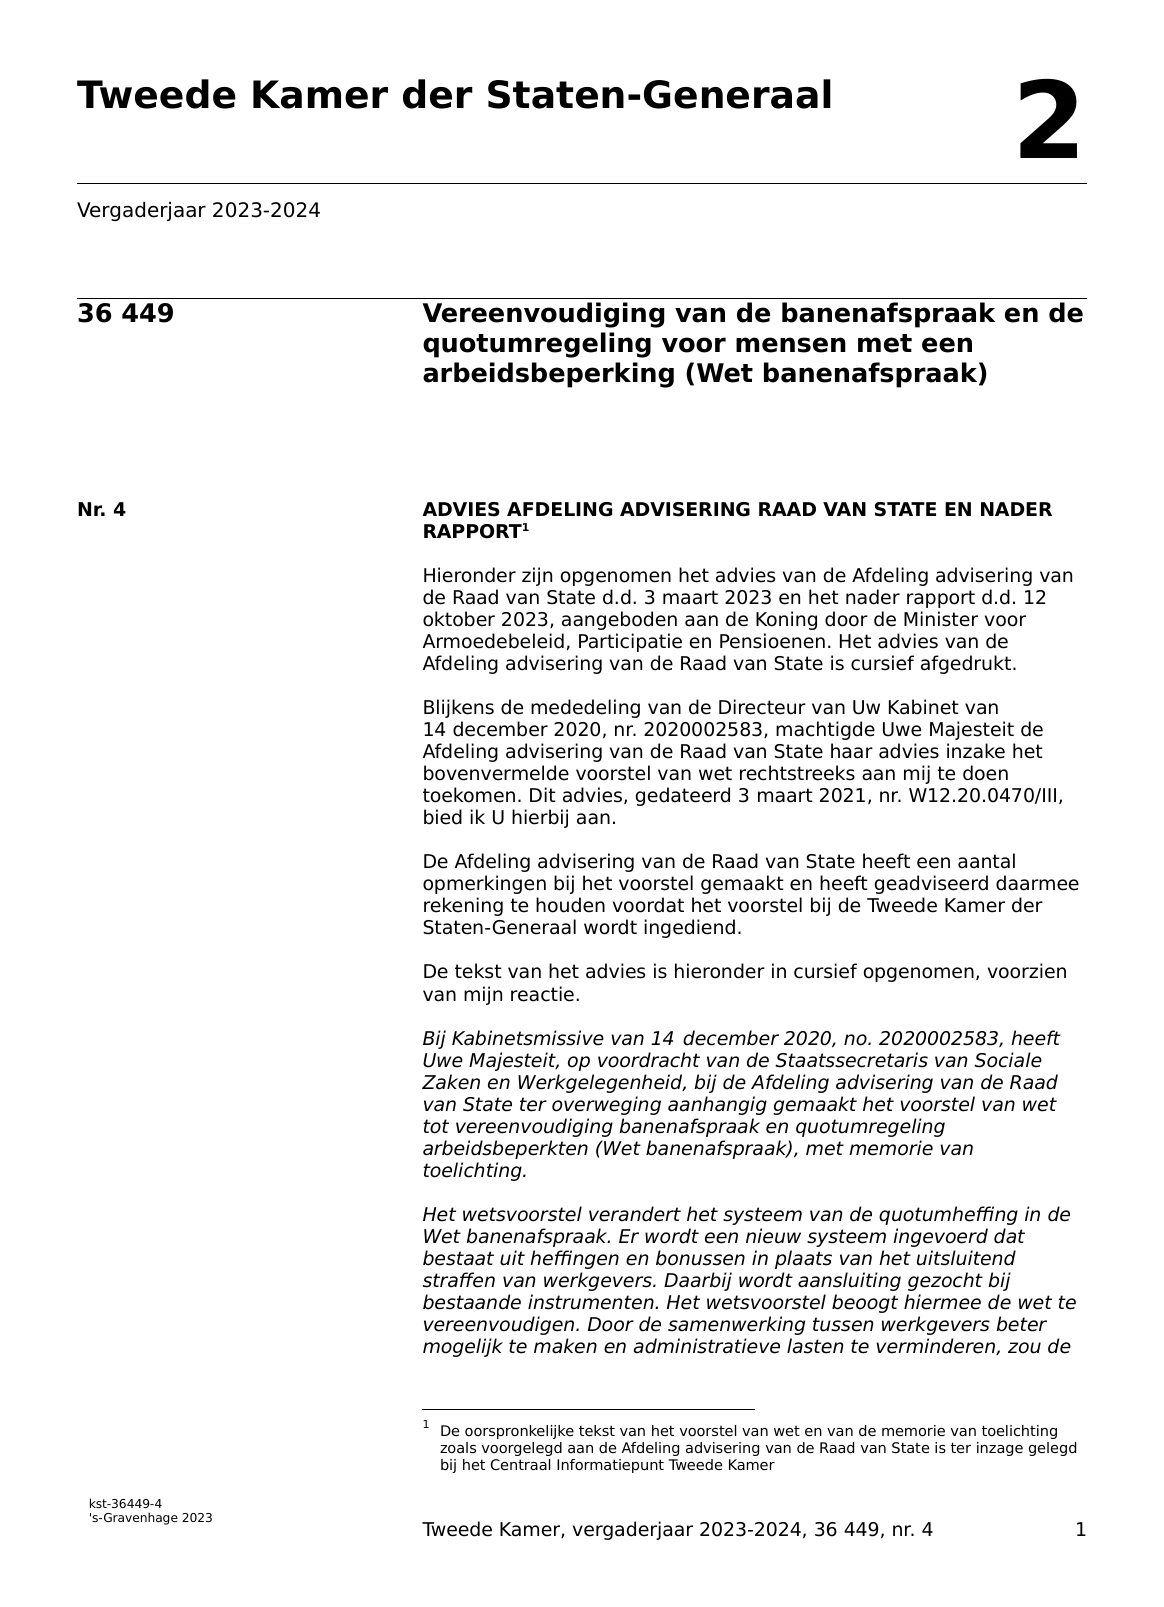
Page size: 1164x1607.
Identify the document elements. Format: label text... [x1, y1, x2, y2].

text De oorspronkelijke tekst van het voorstel van wet en van de memorie van toelichting zoals voorgelegd aan de Afdeling advisering van de Raad van State is ter inzage gelegd bij het Centraal Informatiepunt Tweede Kamer [422, 1418, 1087, 1474]
subtitle Nr. 4 ADVIES AFDELING ADVISERING RAAD VAN STATE EN NADER RAPPORT [77, 499, 1087, 543]
text Hieronder zijn opgenomen het advies van de Afdeling advisering van de Raad van State d.d. 3 maart 2023 en het nader rapport d.d. 12 oktober 2023, aangeboden aan de Koning door de Minister voor Armoedebeleid, Participatie en Pensioenen. Het advies van de Afdeling advisering van de Raad van State is cursief afgedrukt. [422, 565, 1087, 675]
table_header Tweede Kamer der Staten-Generaal [77, 59, 886, 183]
text De Afdeling advisering van de Raad van State heeft een aantal opmerkingen bij het voorstel gemaakt en heeft geadviseerd daarmee rekening te houden voordat het voorstel bij de Tweede Kamer der Staten-Generaal wordt ingediend. [422, 851, 1087, 939]
text Bij Kabinetsmissive van 14 december 2020, no. 2020002583, heeft Uwe Majesteit, op voordracht van de Staatssecretaris van Sociale Zaken en Werkgelegenheid, bij de Afdeling advisering van de Raad van State ter overweging aanhangig gemaakt het voorstel van wet tot vereenvoudiging banenafspraak en quotumregeling arbeidsbeperkten (Wet banenafspraak), met memorie van toelichting. [422, 1028, 1087, 1181]
text Het wetsvoorstel verandert het systeem van de quotumheffing in de Wet banenafspraak. Er wordt een nieuw systeem ingevoerd dat bestaat uit heffingen en bonussen in plaats van het uitsluitend straffen van werkgevers. Daarbij wordt aansluiting gezocht bij bestaande instrumenten. Het wetsvoorstel beoogt hiermee de wet te vereenvoudigen. Door de samenwerking tussen werkgevers beter mogelijk te maken en administratieve lasten te verminderen, zou de [422, 1204, 1087, 1357]
subtitle 36 449 Vereenvoudiging van de banenafspraak en de quotumregeling voor mensen met een arbeidsbeperking (Wet banenafspraak) [77, 299, 1087, 388]
text kst-36449-4 [88, 1497, 323, 1511]
table_header 2 [886, 59, 1087, 183]
text 's-Gravenhage 2023 [88, 1511, 323, 1525]
text Blijkens de mededeling van de Directeur van Uw Kabinet van 14 december 2020, nr. 2020002583, machtigde Uwe Majesteit de Afdeling advisering van de Raad van State haar advies inzake het bovenvermelde voorstel van wet rechtstreeks aan mij te doen toekomen. Dit advies, gedateerd 3 maart 2021, nr. W12.20.0470/III, bied ik U hierbij aan. [422, 697, 1087, 829]
table_cell Vergaderjaar 2023-2024 [77, 184, 1087, 298]
text De tekst van het advies is hieronder in cursief opgenomen, voorzien van mijn reactie. [422, 961, 1087, 1005]
